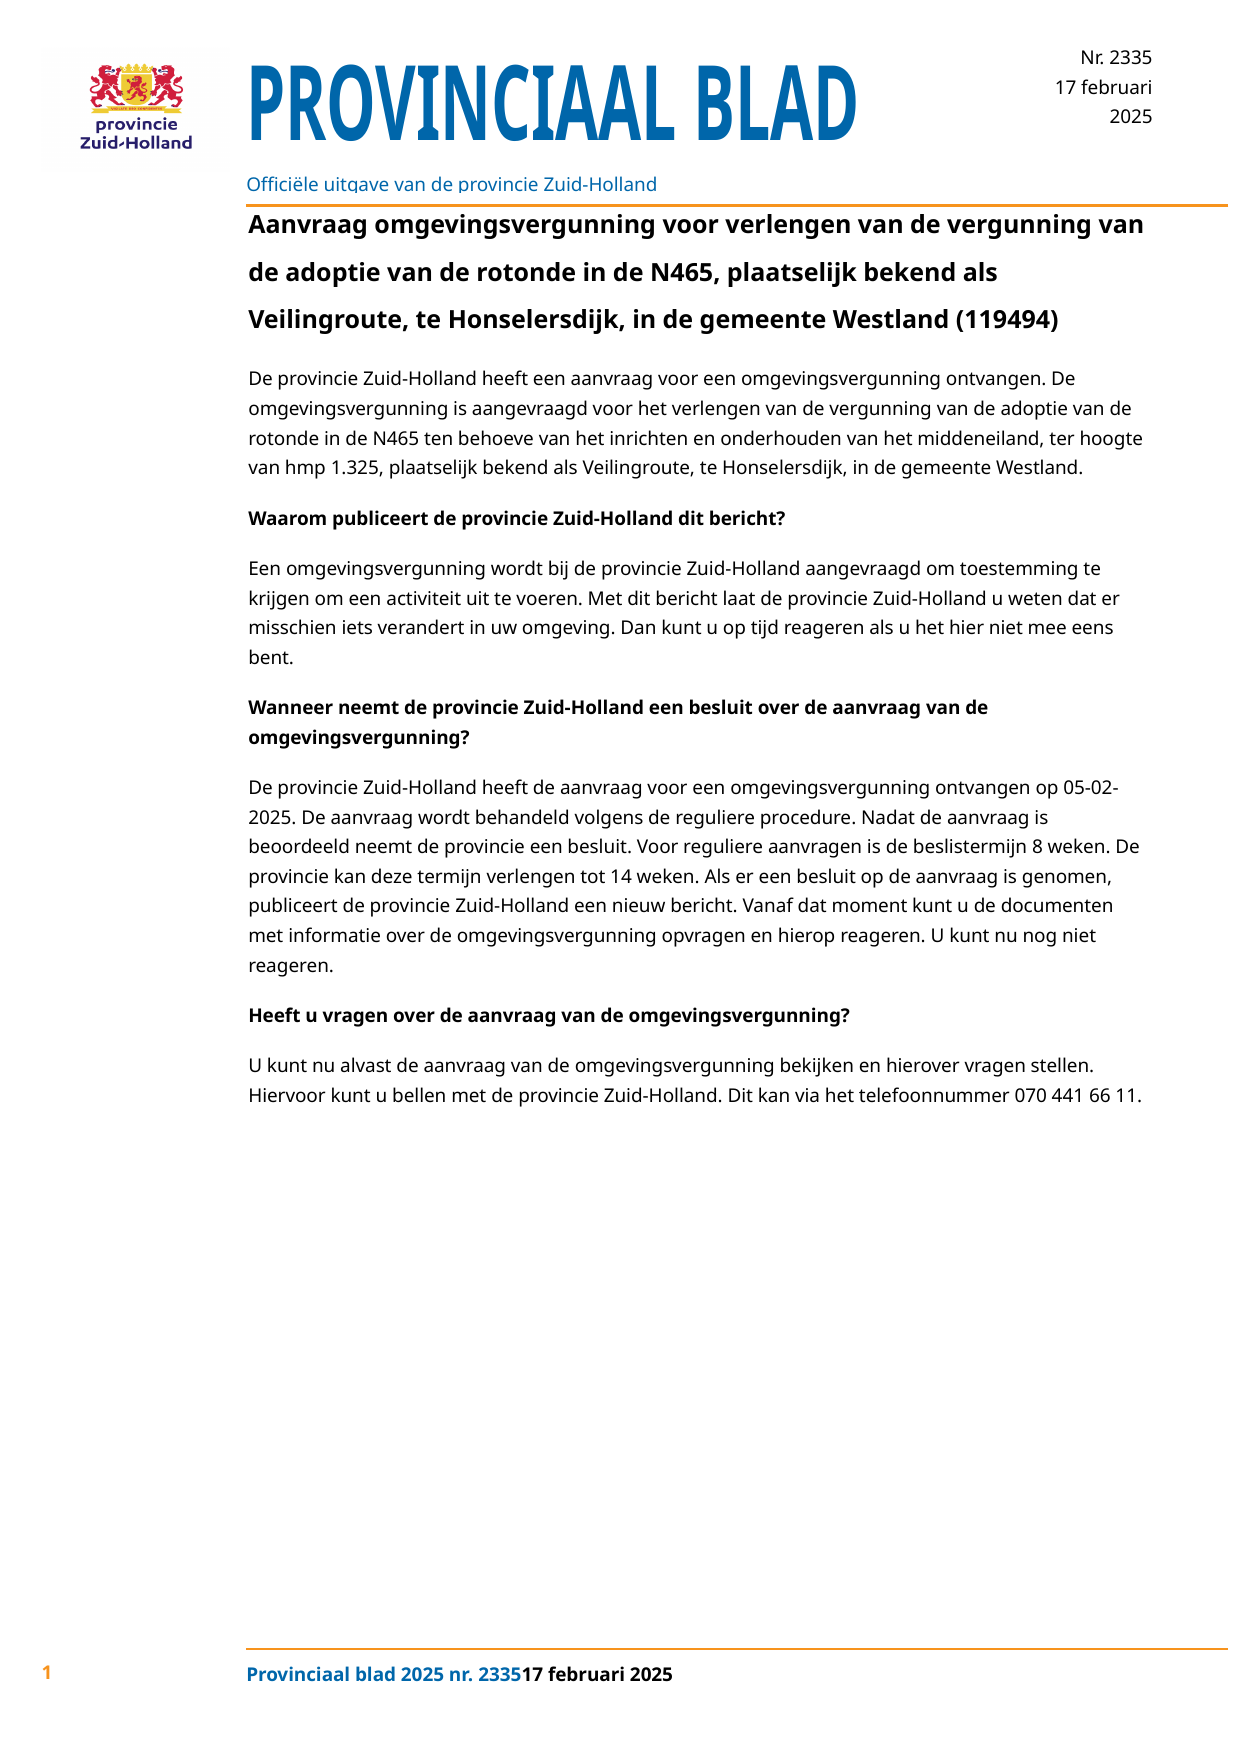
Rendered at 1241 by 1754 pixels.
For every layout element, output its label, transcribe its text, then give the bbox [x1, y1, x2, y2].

text U kunt nu alvast de aanvraag van de omgevingsvergunning bekijken en hierover vragen stellen. Hiervoor kunt u bellen met de provincie Zuid-Holland. Dit kan via het telefoonnummer 070 441 66 11. [248, 1053, 1152, 1108]
text Wanneer neemt de provincie Zuid-Holland een besluit over de aanvraag van de omgevingsvergunning? [248, 694, 1152, 749]
picture [41, 47, 231, 172]
text De provincie Zuid-Holland heeft een aanvraag voor een omgevingsvergunning ontvangen. De omgevingsvergunning is aangevraagd voor het verlengen van de vergunning van de adoptie van de rotonde in de N465 ten behoeve van het inrichten en onderhouden van het middeneiland, ter hoogte van hmp 1.325, plaatselijk bekend als Veilingroute, te Honselersdijk, in de gemeente Westland. [248, 366, 1152, 480]
text Waarom publiceert de provincie Zuid-Holland dit bericht? [248, 505, 1152, 530]
text Heeft u vragen over de aanvraag van de omgevingsvergunning? [248, 1002, 1152, 1028]
text Aanvraag omgevingsvergunning voor verlengen van de vergunning van de adoptie van de rotonde in de N465, plaatselijk bekend als Veilingroute, te Honselersdijk, in de gemeente Westland (119494) [248, 207, 1152, 336]
text Een omgevingsvergunning wordt bij de provincie Zuid-Holland aangevraagd om toestemming te krijgen om een activiteit uit te voeren. Met dit bericht laat de provincie Zuid-Holland u weten dat er misschien iets verandert in uw omgeving. Dan kunt u op tijd reageren als u het hier niet mee eens bent. [248, 555, 1152, 669]
text De provincie Zuid-Holland heeft de aanvraag voor een omgevingsvergunning ontvangen op 05-02-2025. De aanvraag wordt behandeld volgens de reguliere procedure. Nadat de aanvraag is beoordeeld neemt de provincie een besluit. Voor reguliere aanvragen is de beslistermijn 8 weken. De provincie kan deze termijn verlengen tot 14 weken. Als er een besluit op de aanvraag is genomen, publiceert de provincie Zuid-Holland een nieuw bericht. Vanaf dat moment kunt u de documenten met informatie over de omgevingsvergunning opvragen en hierop reageren. U kunt nu nog niet reageren. [248, 774, 1152, 977]
